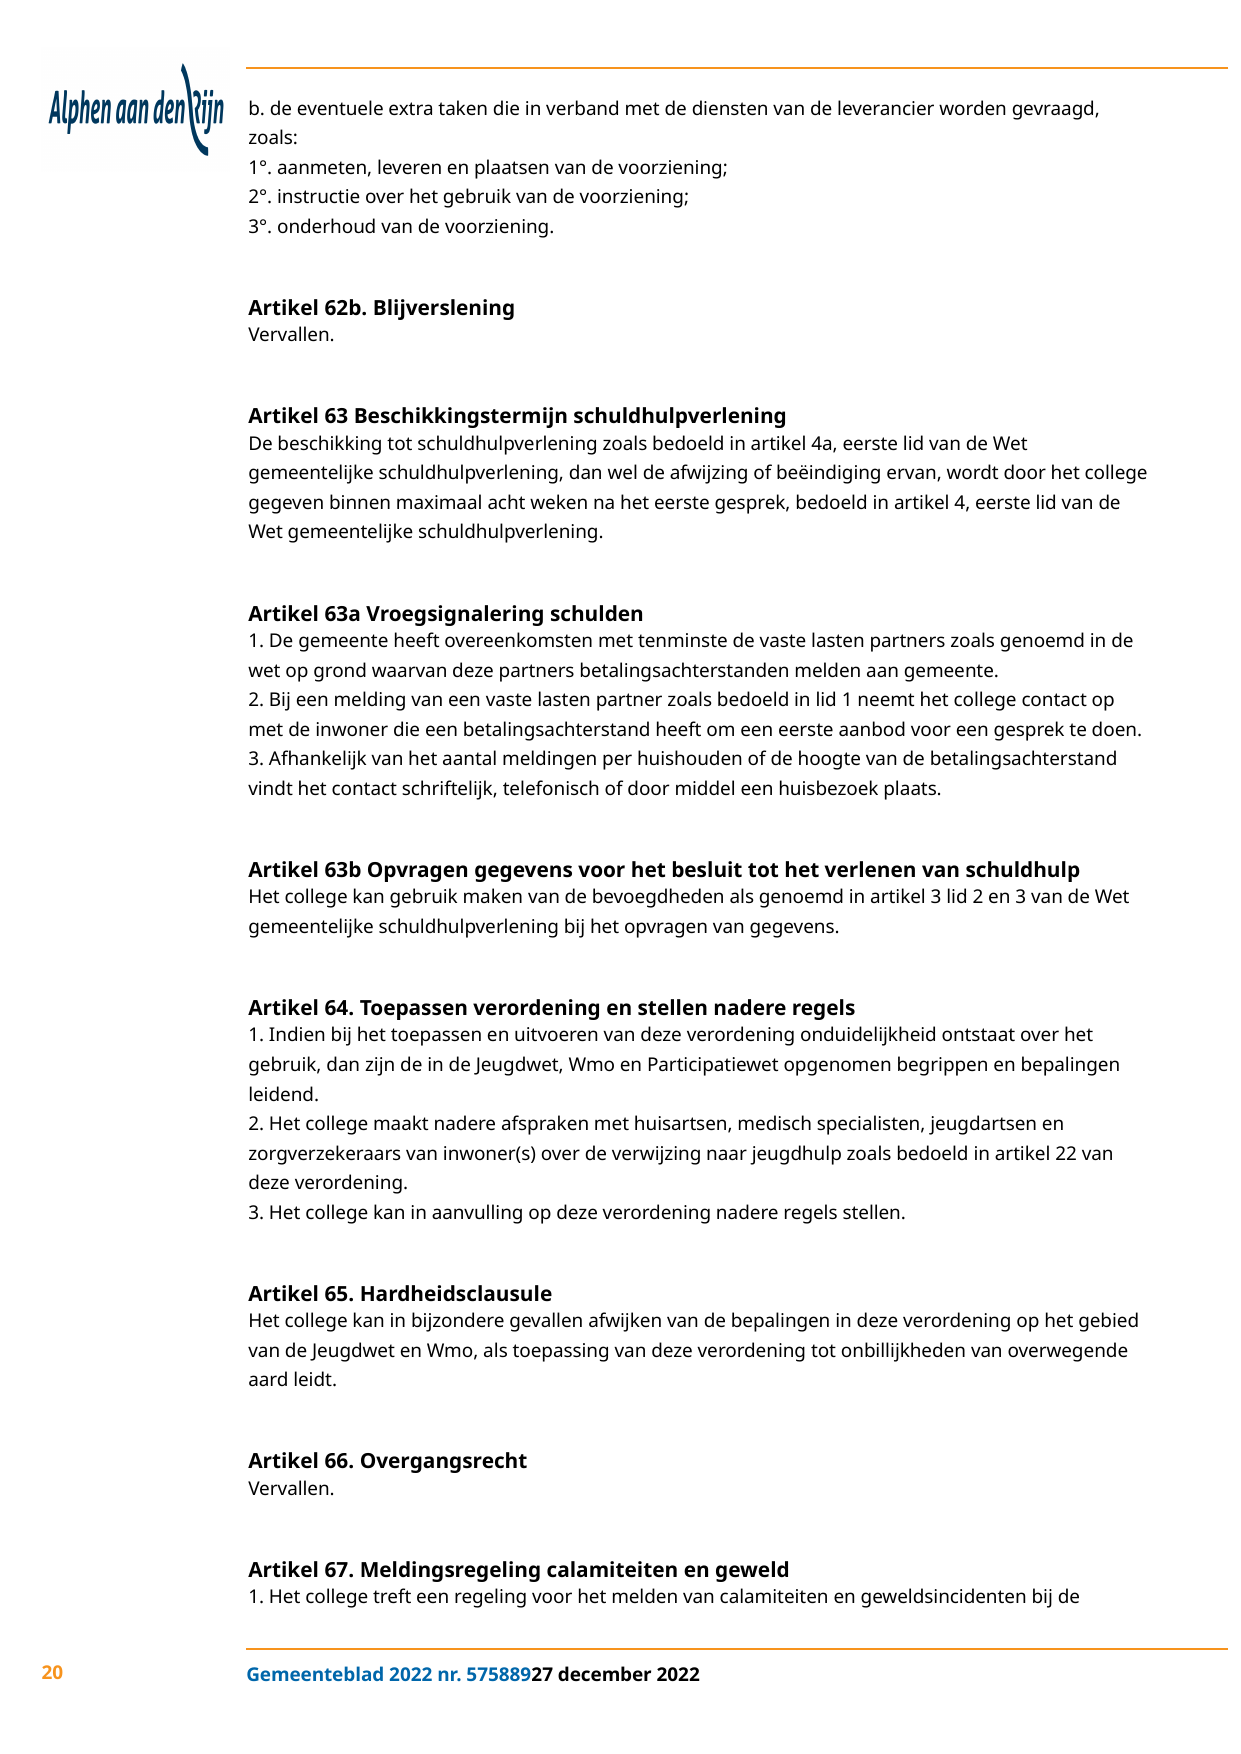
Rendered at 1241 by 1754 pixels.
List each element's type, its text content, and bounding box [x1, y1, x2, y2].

text 1. De gemeente heeft overeenkomsten met tenminste de vaste lasten partners zoals genoemd in de wet op grond waarvan deze partners betalingsachterstanden melden aan gemeente. [248, 627, 1152, 682]
text Vervallen. [248, 322, 1152, 347]
picture [41, 47, 231, 172]
text Het college kan gebruik maken van de bevoegdheden als genoemd in artikel 3 lid 2 en 3 van de Wet gemeentelijke schuldhulpverlening bij het opvragen van gegevens. [248, 883, 1152, 939]
text Artikel 63b Opvragen gegevens voor het besluit tot het verlenen van schuldhulp [248, 855, 1152, 883]
text Artikel 66. Overgangsrecht [248, 1447, 1152, 1475]
text 2. Het college maakt nadere afspraken met huisartsen, medisch specialisten, jeugdartsen en zorgverzekeraars van inwoner(s) over de verwijzing naar jeugdhulp zoals bedoeld in artikel 22 van deze verordening. [248, 1110, 1152, 1195]
text b. de eventuele extra taken die in verband met de diensten van de leverancier worden gevraagd, zoals: [248, 95, 1152, 150]
text Artikel 67. Meldingsregeling calamiteiten en geweld [248, 1555, 1152, 1583]
text Artikel 63 Beschikkingstermijn schuldhulpverlening [248, 402, 1152, 430]
text 1°. aanmeten, leveren en plaatsen van de voorziening; [248, 154, 1152, 180]
text 3. Het college kan in aanvulling op deze verordening nadere regels stellen. [248, 1199, 1152, 1225]
text Vervallen. [248, 1475, 1152, 1501]
text 1. Het college treft een regeling voor het melden van calamiteiten en geweldsincidenten bij de [248, 1583, 1152, 1609]
text Artikel 64. Toepassen verordening en stellen nadere regels [248, 993, 1152, 1022]
text 1. Indien bij het toepassen en uitvoeren van deze verordening onduidelijkheid ontstaat over het gebruik, dan zijn de in de Jeugdwet, Wmo en Participatiewet opgenomen begrippen en bepalingen leidend. [248, 1022, 1152, 1106]
text 3°. onderhoud van de voorziening. [248, 213, 1152, 239]
text 3. Afhankelijk van het aantal meldingen per huishouden of de hoogte van de betalingsachterstand vindt het contact schriftelijk, telefonisch of door middel een huisbezoek plaats. [248, 746, 1152, 801]
text Het college kan in bijzondere gevallen afwijken van de bepalingen in deze verordening op het gebied van de Jeugdwet en Wmo, als toepassing van deze verordening tot onbillijkheden van overwegende aard leidt. [248, 1307, 1152, 1392]
text 2°. instructie over het gebruik van de voorziening; [248, 183, 1152, 209]
text 2. Bij een melding van een vaste lasten partner zoals bedoeld in lid 1 neemt het college contact op met de inwoner die een betalingsachterstand heeft om een eerste aanbod voor een gesprek te doen. [248, 686, 1152, 742]
text Artikel 65. Hardheidsclausule [248, 1279, 1152, 1307]
text De beschikking tot schuldhulpverlening zoals bedoeld in artikel 4a, eerste lid van de Wet gemeentelijke schuldhulpverlening, dan wel de afwijzing of beëindiging ervan, wordt door het college gegeven binnen maximaal acht weken na het eerste gesprek, bedoeld in artikel 4, eerste lid van de Wet gemeentelijke schuldhulpverlening. [248, 430, 1152, 544]
text Artikel 62b. Blijverslening [248, 293, 1152, 322]
text Artikel 63a Vroegsignalering schulden [248, 599, 1152, 627]
